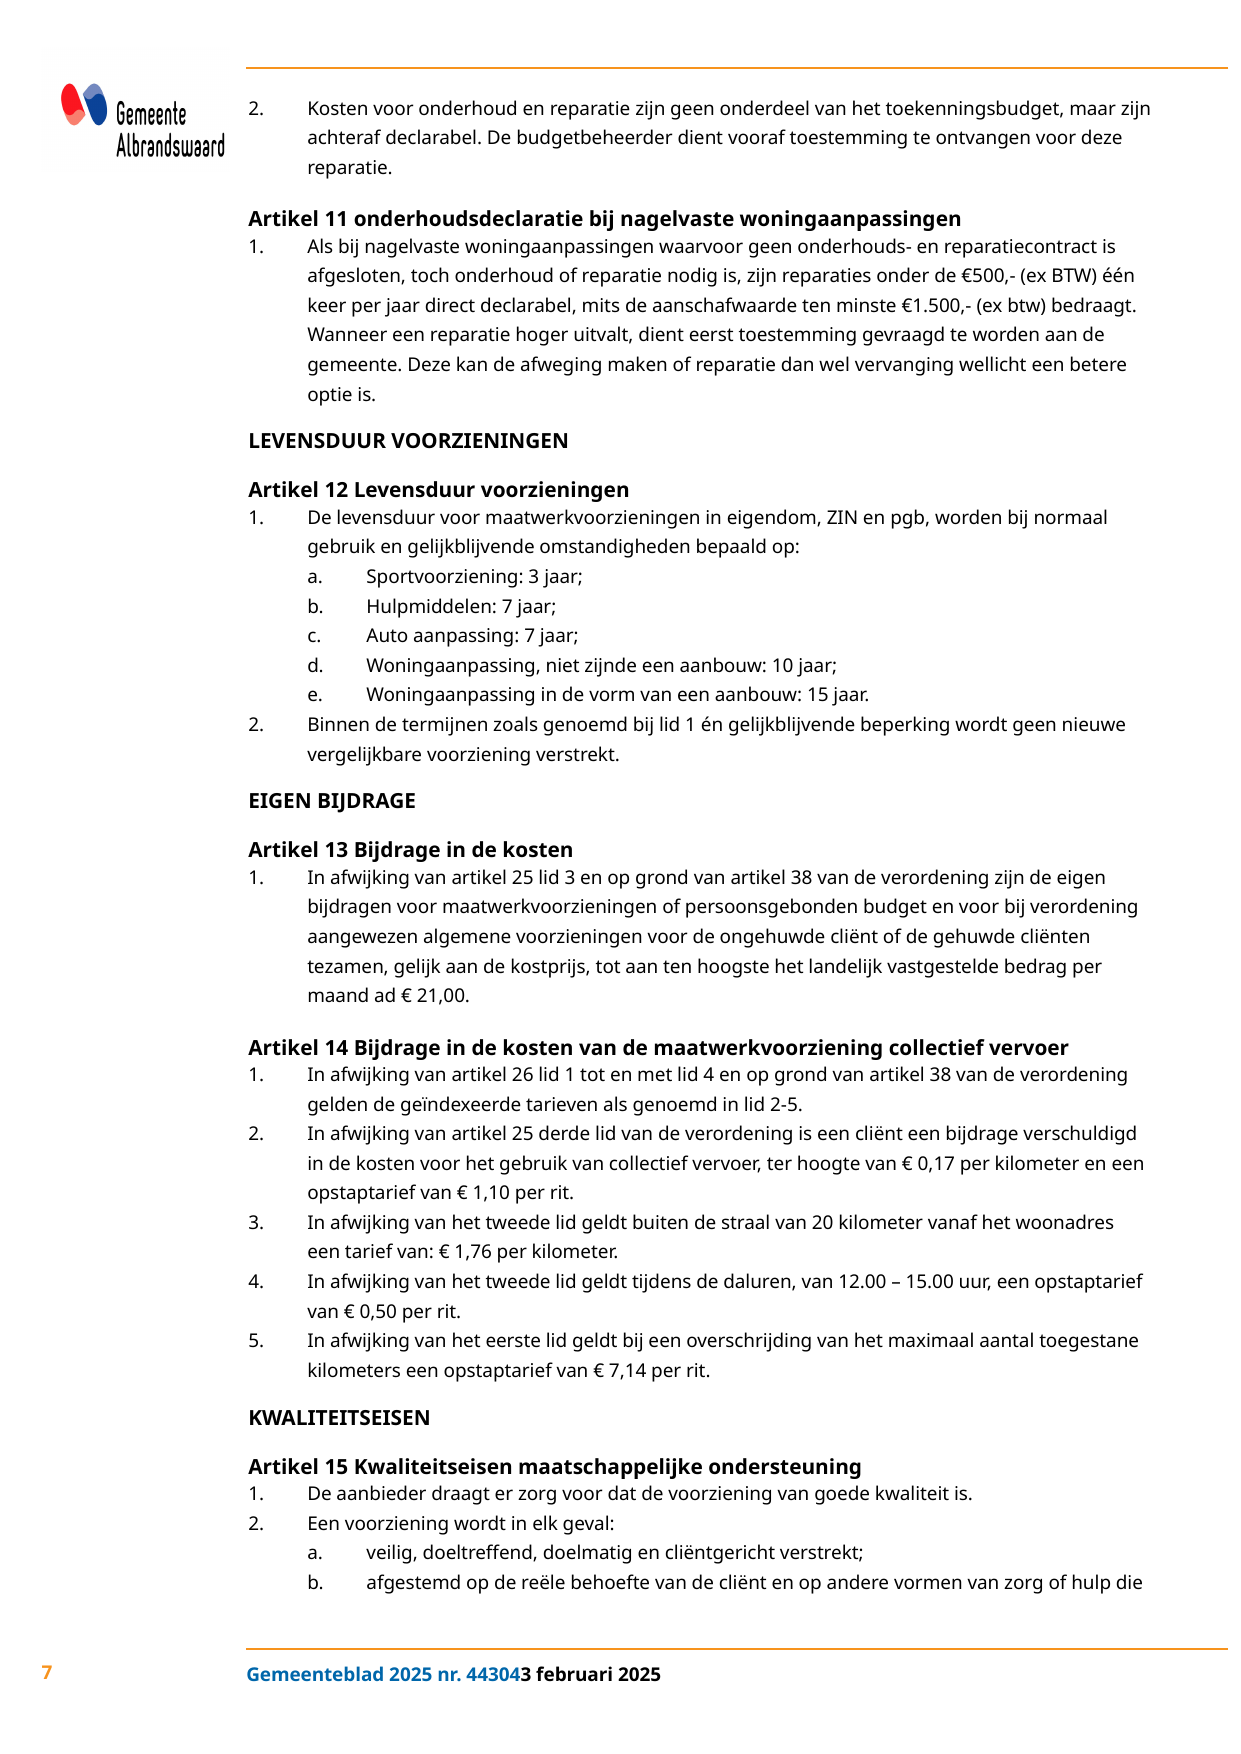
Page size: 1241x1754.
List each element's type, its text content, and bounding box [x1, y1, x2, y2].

list De levensduur voor maatwerkvoorzieningen in eigendom, ZIN en pgb, worden bij normaal gebruik en gelijkblijvende omstandigheden bepaald op: [248, 504, 1152, 559]
list Sportvoorziening: 3 jaar; [307, 563, 1152, 589]
text Artikel 12 Levensduur voorzieningen [248, 476, 1152, 504]
list In afwijking van artikel 25 lid 3 en op grond van artikel 38 van de verordening zijn de eigen bijdragen voor maatwerkvoorzieningen of persoonsgebonden budget en voor bij verordening aangewezen algemene voorzieningen voor de ongehuwde cliënt of de gehuwde cliënten tezamen, gelijk aan de kostprijs, tot aan ten hoogste het landelijk vastgestelde bedrag per maand ad € 21,00. [248, 864, 1152, 1008]
text Artikel 13 Bijdrage in de kosten [248, 836, 1152, 864]
list Een voorziening wordt in elk geval: [248, 1510, 1152, 1536]
list veilig, doeltreffend, doelmatig en cliëntgericht verstrekt; [307, 1539, 1152, 1565]
text KWALITEITSEISEN [248, 1403, 1152, 1431]
list In afwijking van artikel 26 lid 1 tot en met lid 4 en op grond van artikel 38 van de verordening gelden de geïndexeerde tarieven als genoemd in lid 2-5. [248, 1061, 1152, 1117]
list Hulpmiddelen: 7 jaar; [307, 593, 1152, 618]
list In afwijking van het eerste lid geldt bij een overschrijding van het maximaal aantal toegestane kilometers een opstaptarief van € 7,14 per rit. [248, 1327, 1152, 1383]
text Artikel 11 onderhoudsdeclaratie bij nagelvaste woningaanpassingen [248, 204, 1152, 233]
list Kosten voor onderhoud en reparatie zijn geen onderdeel van het toekenningsbudget, maar zijn achteraf declarabel. De budgetbeheerder dient vooraf toestemming te ontvangen voor deze reparatie. [248, 95, 1152, 180]
text Artikel 15 Kwaliteitseisen maatschappelijke ondersteuning [248, 1452, 1152, 1480]
list Auto aanpassing: 7 jaar; [307, 622, 1152, 648]
list Binnen de termijnen zoals genoemd bij lid 1 én gelijkblijvende beperking wordt geen nieuwe vergelijkbare voorziening verstrekt. [248, 711, 1152, 766]
list Woningaanpassing, niet zijnde een aanbouw: 10 jaar; [307, 652, 1152, 678]
list Als bij nagelvaste woningaanpassingen waarvoor geen onderhouds- en reparatiecontract is afgesloten, toch onderhoud of reparatie nodig is, zijn reparaties onder de €500,- (ex BTW) één keer per jaar direct declarabel, mits de aanschafwaarde ten minste €1.500,- (ex btw) bedraagt. Wanneer een reparatie hoger uitvalt, dient eerst toestemming gevraagd te worden aan de gemeente. Deze kan de afweging maken of reparatie dan wel vervanging wellicht een betere optie is. [248, 233, 1152, 406]
list afgestemd op de reële behoefte van de cliënt en op andere vormen van zorg of hulp die [307, 1569, 1152, 1595]
text Artikel 14 Bijdrage in de kosten van de maatwerkvoorziening collectief vervoer [248, 1033, 1152, 1061]
list In afwijking van het tweede lid geldt buiten de straal van 20 kilometer vanaf het woonadres een tarief van: € 1,76 per kilometer. [248, 1209, 1152, 1264]
text EIGEN BIJDRAGE [248, 786, 1152, 815]
list De aanbieder draagt er zorg voor dat de voorziening van goede kwaliteit is. [248, 1480, 1152, 1506]
list Woningaanpassing in de vorm van een aanbouw: 15 jaar. [307, 682, 1152, 707]
text LEVENSDUUR VOORZIENINGEN [248, 426, 1152, 455]
list In afwijking van artikel 25 derde lid van de verordening is een cliënt een bijdrage verschuldigd in de kosten voor het gebruik van collectief vervoer, ter hoogte van € 0,17 per kilometer en een opstaptarief van € 1,10 per rit. [248, 1120, 1152, 1205]
list In afwijking van het tweede lid geldt tijdens de daluren, van 12.00 – 15.00 uur, een opstaptarief van € 0,50 per rit. [248, 1268, 1152, 1324]
picture [41, 47, 231, 172]
